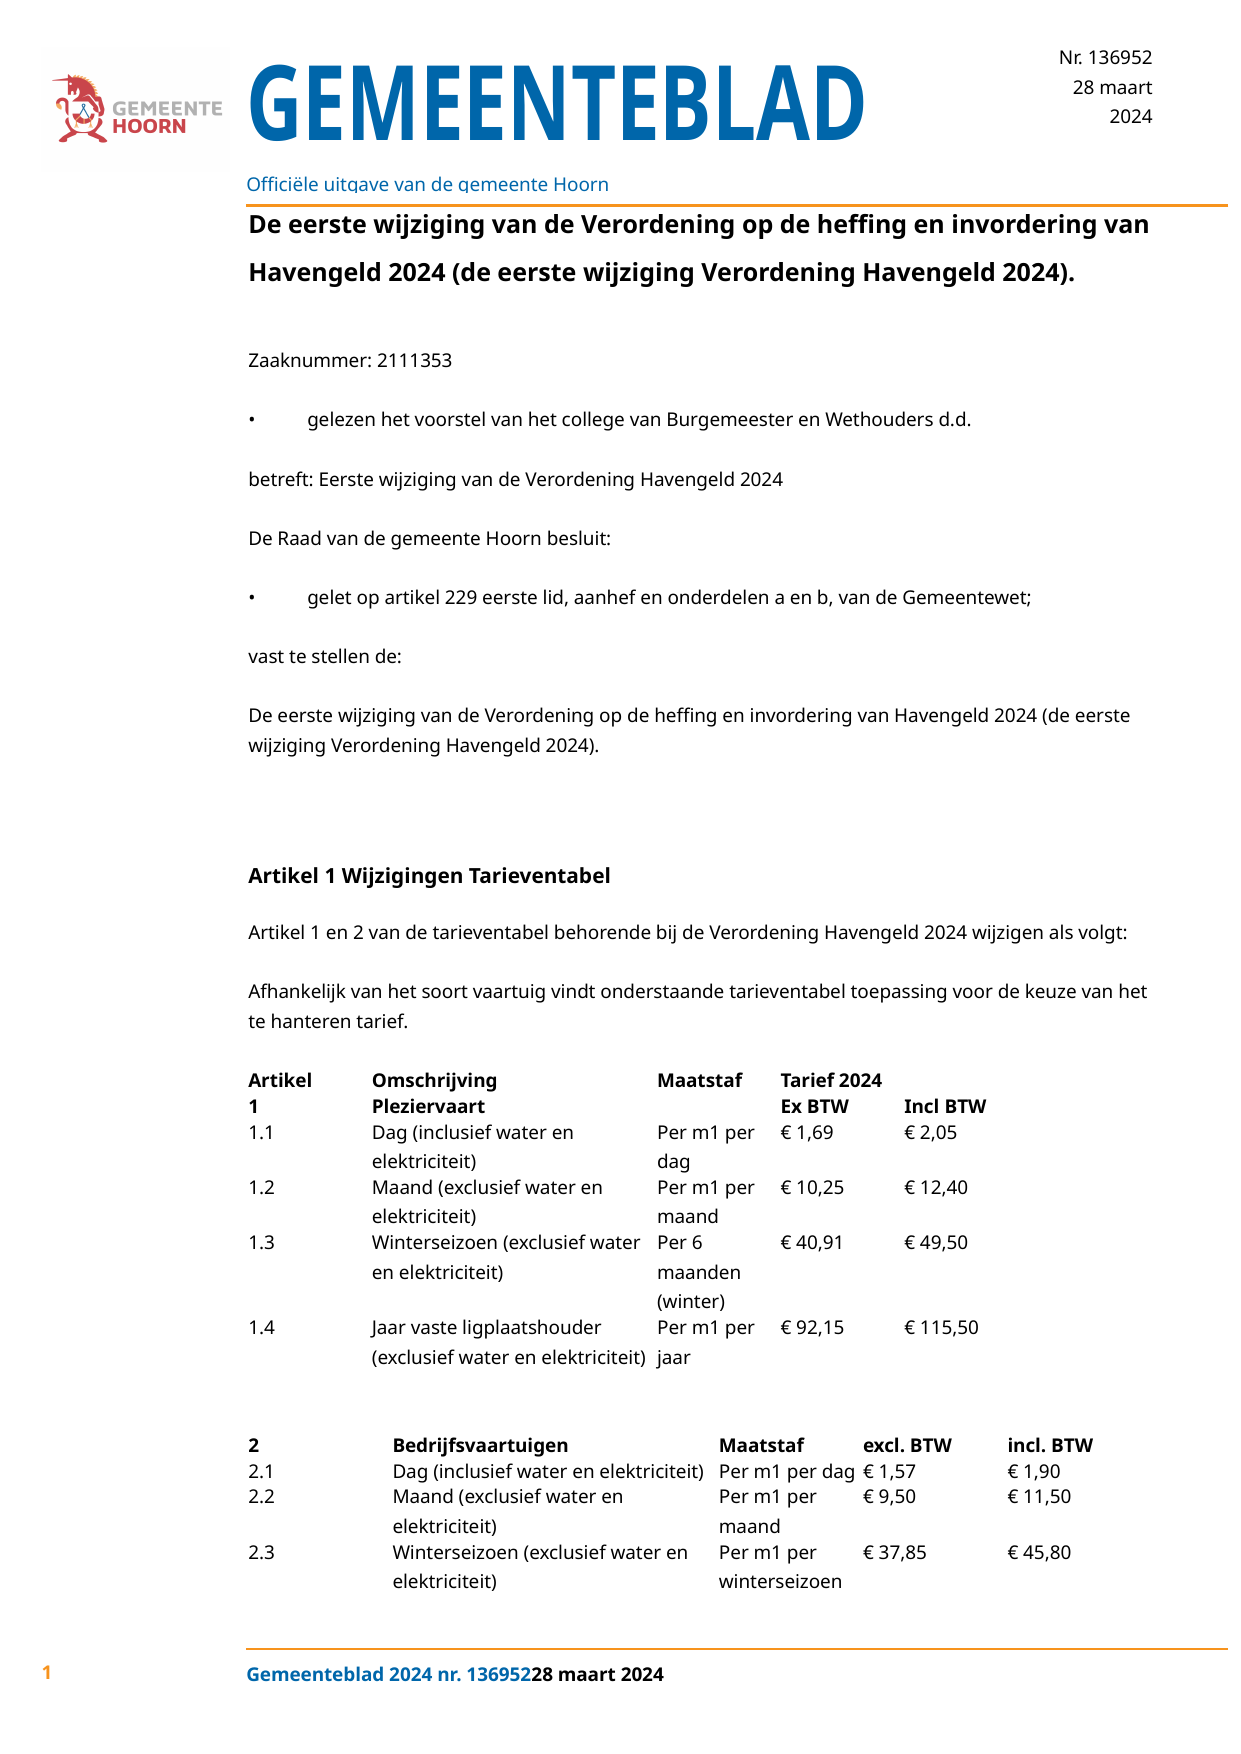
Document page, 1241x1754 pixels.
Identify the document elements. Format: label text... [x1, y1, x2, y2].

table_cell Incl BTW [904, 1093, 1028, 1119]
text Zaaknummer: 2111353 [248, 347, 1152, 373]
table_cell € 11,50 [1007, 1484, 1152, 1539]
table_header Bedrijfsvaartuigen [392, 1432, 719, 1458]
table_cell € 12,40 [904, 1174, 1028, 1229]
text Afhankelijk van het soort vaartuig vindt onderstaande tarieventabel toepassing voor de keuze van het te hanteren tarief. [248, 978, 1152, 1034]
table_cell € 2,05 [904, 1119, 1028, 1174]
table_header Omschrijving [372, 1068, 657, 1093]
table_cell € 115,50 [904, 1314, 1028, 1370]
table_header Maatstaf [657, 1068, 780, 1093]
table_header Maatstaf [719, 1432, 863, 1458]
list gelezen het voorstel van het college van Burgemeester en Wethouders d.d. [248, 407, 1152, 432]
table_cell € 1,69 [780, 1119, 904, 1174]
text De eerste wijziging van de Verordening op de heffing en invordering van Havengeld 2024 (de eerste wijziging Verordening Havengeld 2024). [248, 207, 1152, 288]
table_cell € 40,91 [780, 1230, 904, 1314]
text Artikel 1 Wijzigingen Tarieventabel [248, 861, 1152, 890]
table_header incl. BTW [1007, 1432, 1152, 1458]
list gelet op artikel 229 eerste lid, aanhef en onderdelen a en b, van de Gemeentewet; [248, 584, 1152, 610]
table_cell Winterseizoen (exclusief water en elektriciteit) [372, 1230, 657, 1314]
table_cell 2.3 [248, 1539, 392, 1594]
table_cell 1.1 [248, 1119, 372, 1174]
table_cell 2.2 [248, 1484, 392, 1539]
table_cell Per m1 per winterseizoen [719, 1539, 863, 1594]
table_cell Per m1 per dag [719, 1458, 863, 1484]
table_cell 1.2 [248, 1174, 372, 1229]
table_header 2 [248, 1432, 392, 1458]
table_cell € 37,85 [863, 1539, 1007, 1594]
table_cell [657, 1093, 780, 1119]
text betreft: Eerste wijziging van de Verordening Havengeld 2024 [248, 466, 1152, 492]
table_cell Per m1 per maand [657, 1174, 780, 1229]
table_header Artikel [248, 1068, 372, 1093]
text De eerste wijziging van de Verordening op de heffing en invordering van Havengeld 2024 (de eerste wijziging Verordening Havengeld 2024). [248, 702, 1152, 758]
table_cell Jaar vaste ligplaatshouder (exclusief water en elektriciteit) [372, 1314, 657, 1370]
table_cell Per m1 per jaar [657, 1314, 780, 1370]
table_cell Maand (exclusief water en elektriciteit) [392, 1484, 719, 1539]
table_cell € 45,80 [1007, 1539, 1152, 1594]
table_cell Winterseizoen (exclusief water en elektriciteit) [392, 1539, 719, 1594]
table_cell 1 [248, 1093, 372, 1119]
table_cell 1.4 [248, 1314, 372, 1370]
table_cell 2.1 [248, 1458, 392, 1484]
table_cell Per m1 per maand [719, 1484, 863, 1539]
table_cell € 1,57 [863, 1458, 1007, 1484]
table_cell Pleziervaart [372, 1093, 657, 1119]
table_cell 1.3 [248, 1230, 372, 1314]
table_cell € 10,25 [780, 1174, 904, 1229]
table_cell € 9,50 [863, 1484, 1007, 1539]
text Artikel 1 en 2 van de tarieventabel behorende bij de Verordening Havengeld 2024 wijzigen als volgt: [248, 919, 1152, 945]
table_cell Per m1 per dag [657, 1119, 780, 1174]
table_cell Dag (inclusief water en elektriciteit) [392, 1458, 719, 1484]
picture [41, 47, 231, 172]
text De Raad van de gemeente Hoorn besluit: [248, 525, 1152, 551]
table_cell € 92,15 [780, 1314, 904, 1370]
table_cell Per 6 maanden (winter) [657, 1230, 780, 1314]
text vast te stellen de: [248, 643, 1152, 669]
table_cell Ex BTW [780, 1093, 904, 1119]
table_header excl. BTW [863, 1432, 1007, 1458]
table_cell € 1,90 [1007, 1458, 1152, 1484]
table_header Tarief 2024 [780, 1068, 1152, 1093]
table_cell Dag (inclusief water en elektriciteit) [372, 1119, 657, 1174]
table_cell Maand (exclusief water en elektriciteit) [372, 1174, 657, 1229]
table_cell € 49,50 [904, 1230, 1028, 1314]
